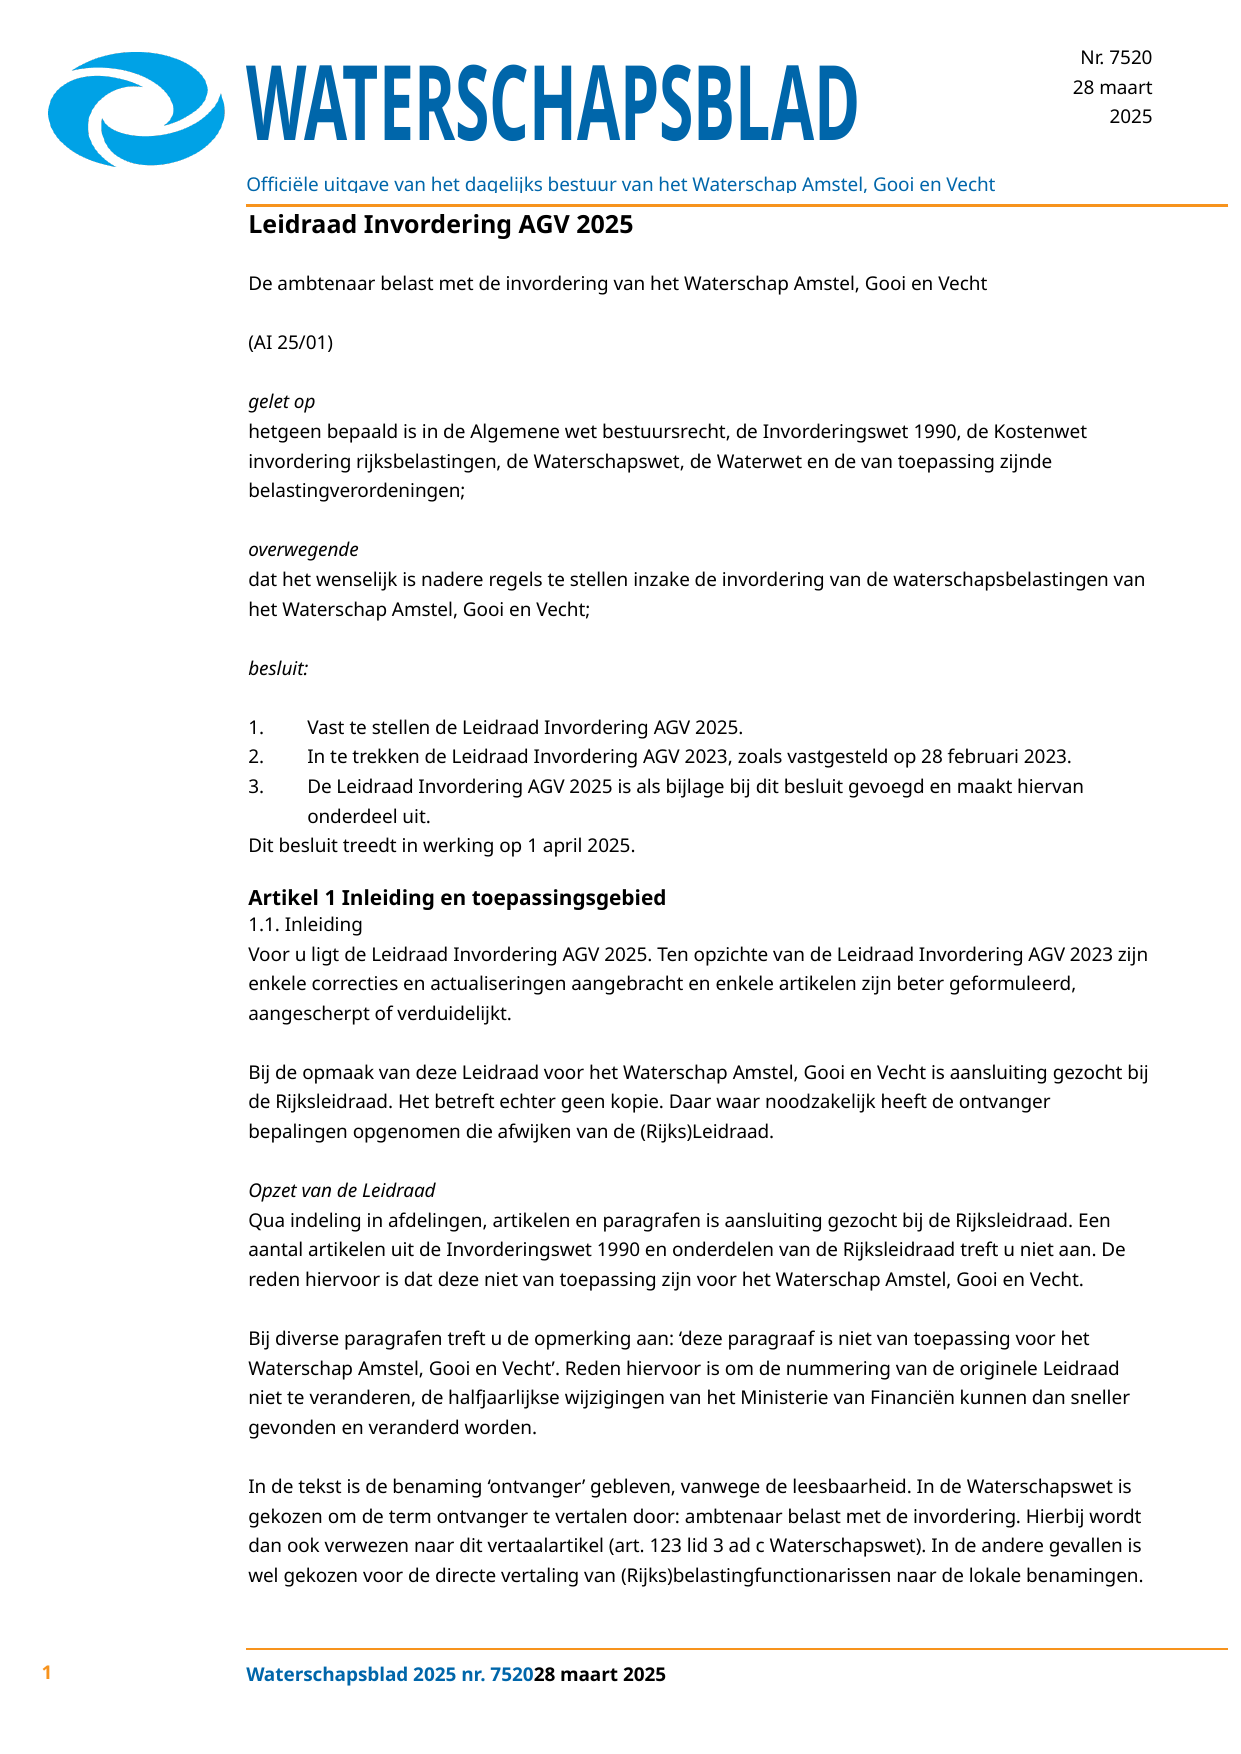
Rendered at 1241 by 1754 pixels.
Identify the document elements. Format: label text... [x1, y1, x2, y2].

text overwegende [248, 537, 1152, 562]
picture [41, 47, 231, 172]
text Voor u ligt de Leidraad Invordering AGV 2025. Ten opzichte van de Leidraad Invordering AGV 2023 zijn enkele correcties en actualiseringen aangebracht en enkele artikelen zijn beter geformuleerd, aangescherpt of verduidelijkt. [248, 941, 1152, 1026]
text Bij de opmaak van deze Leidraad voor het Waterschap Amstel, Gooi en Vecht is aansluiting gezocht bij de Rijksleidraad. Het betreft echter geen kopie. Daar waar noodzakelijk heeft de ontvanger bepalingen opgenomen die afwijken van de (Rijks)Leidraad. [248, 1059, 1152, 1144]
text besluit: [248, 655, 1152, 681]
text gelet op [248, 389, 1152, 414]
text In de tekst is de benaming ‘ontvanger’ gebleven, vanwege de leesbaarheid. In de Waterschapswet is gekozen om de term ontvanger te vertalen door: ambtenaar belast met de invordering. Hierbij wordt dan ook verwezen naar dit vertaalartikel (art. 123 lid 3 ad c Waterschapswet). In de andere gevallen is wel gekozen voor de directe vertaling van (Rijks)belastingfunctionarissen naar de lokale benamingen. [248, 1473, 1152, 1588]
text dat het wenselijk is nadere regels te stellen inzake de invordering van de waterschapsbelastingen van het Waterschap Amstel, Gooi en Vecht; [248, 566, 1152, 621]
text (AI 25/01) [248, 329, 1152, 355]
text De ambtenaar belast met de invordering van het Waterschap Amstel, Gooi en Vecht [248, 270, 1152, 296]
list In te trekken de Leidraad Invordering AGV 2023, zoals vastgesteld op 28 februari 2023. [248, 744, 1152, 769]
list De Leidraad Invordering AGV 2025 is als bijlage bij dit besluit gevoegd en maakt hiervan onderdeel uit. [248, 773, 1152, 828]
text hetgeen bepaald is in de Algemene wet bestuursrecht, de Invorderingswet 1990, de Kostenwet invordering rijksbelastingen, de Waterschapswet, de Waterwet en de van toepassing zijnde belastingverordeningen; [248, 418, 1152, 503]
text Qua indeling in afdelingen, artikelen en paragrafen is aansluiting gezocht bij de Rijksleidraad. Een aantal artikelen uit de Invorderingswet 1990 en onderdelen van de Rijksleidraad treft u niet aan. De reden hiervoor is dat deze niet van toepassing zijn voor het Waterschap Amstel, Gooi en Vecht. [248, 1207, 1152, 1292]
text Bij diverse paragrafen treft u de opmerking aan: ‘deze paragraaf is niet van toepassing voor het Waterschap Amstel, Gooi en Vecht’. Reden hiervoor is om de nummering van de originele Leidraad niet te veranderen, de halfjaarlijkse wijzigingen van het Ministerie van Financiën kunnen dan sneller gevonden en veranderd worden. [248, 1325, 1152, 1440]
text Dit besluit treedt in werking op 1 april 2025. [248, 832, 1152, 858]
text Leidraad Invordering AGV 2025 [248, 207, 1152, 241]
list Vast te stellen de Leidraad Invordering AGV 2025. [248, 714, 1152, 740]
text 1.1. Inleiding [248, 911, 1152, 937]
text Opzet van de Leidraad [248, 1177, 1152, 1203]
text Artikel 1 Inleiding en toepassingsgebied [248, 883, 1152, 911]
